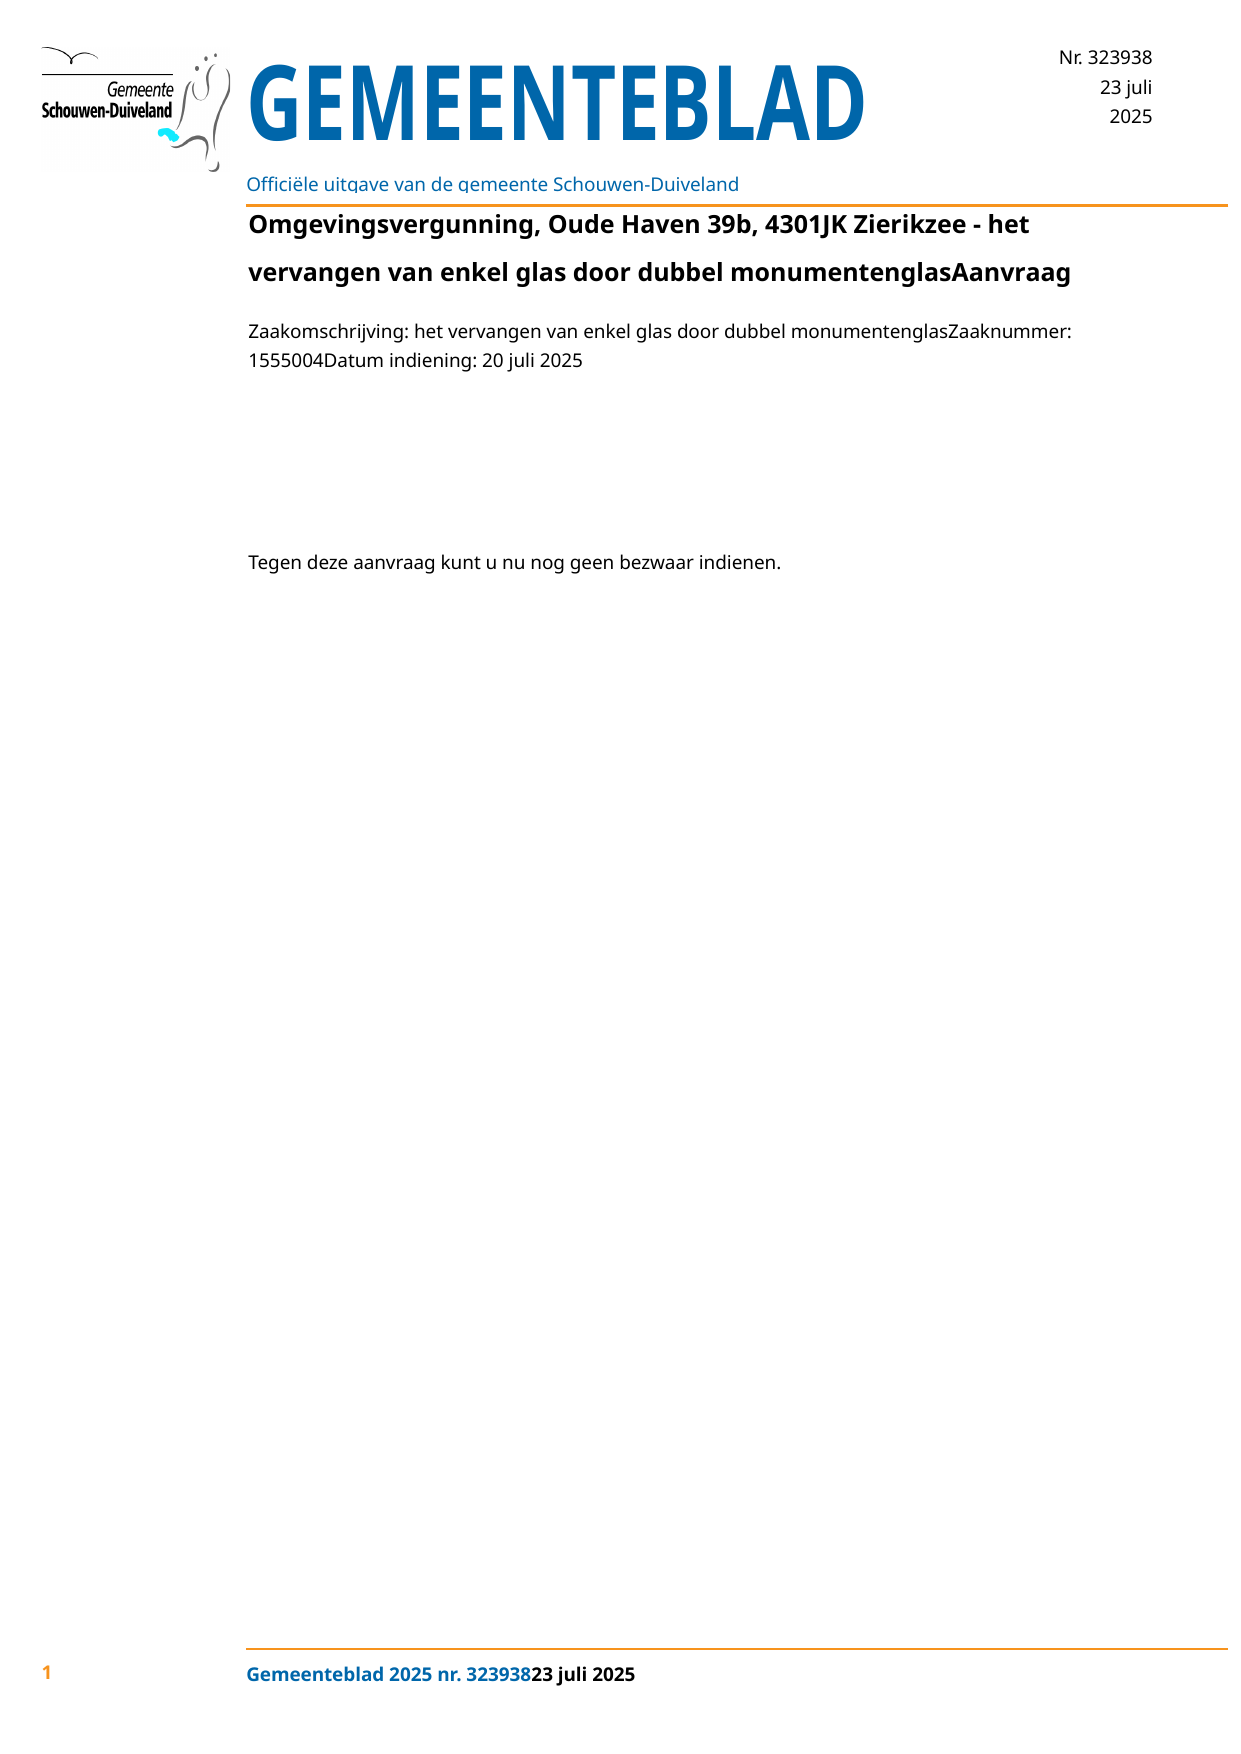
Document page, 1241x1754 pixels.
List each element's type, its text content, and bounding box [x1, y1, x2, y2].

text Omgevingsvergunning, Oude Haven 39b, 4301JK Zierikzee - het vervangen van enkel glas door dubbel monumentenglasAanvraag [248, 207, 1152, 288]
text Tegen deze aanvraag kunt u nu nog geen bezwaar indienen. [248, 549, 1152, 575]
text Zaakomschrijving: het vervangen van enkel glas door dubbel monumentenglasZaaknummer: 1555004Datum indiening: 20 juli 2025 [248, 318, 1152, 373]
picture [41, 47, 231, 172]
